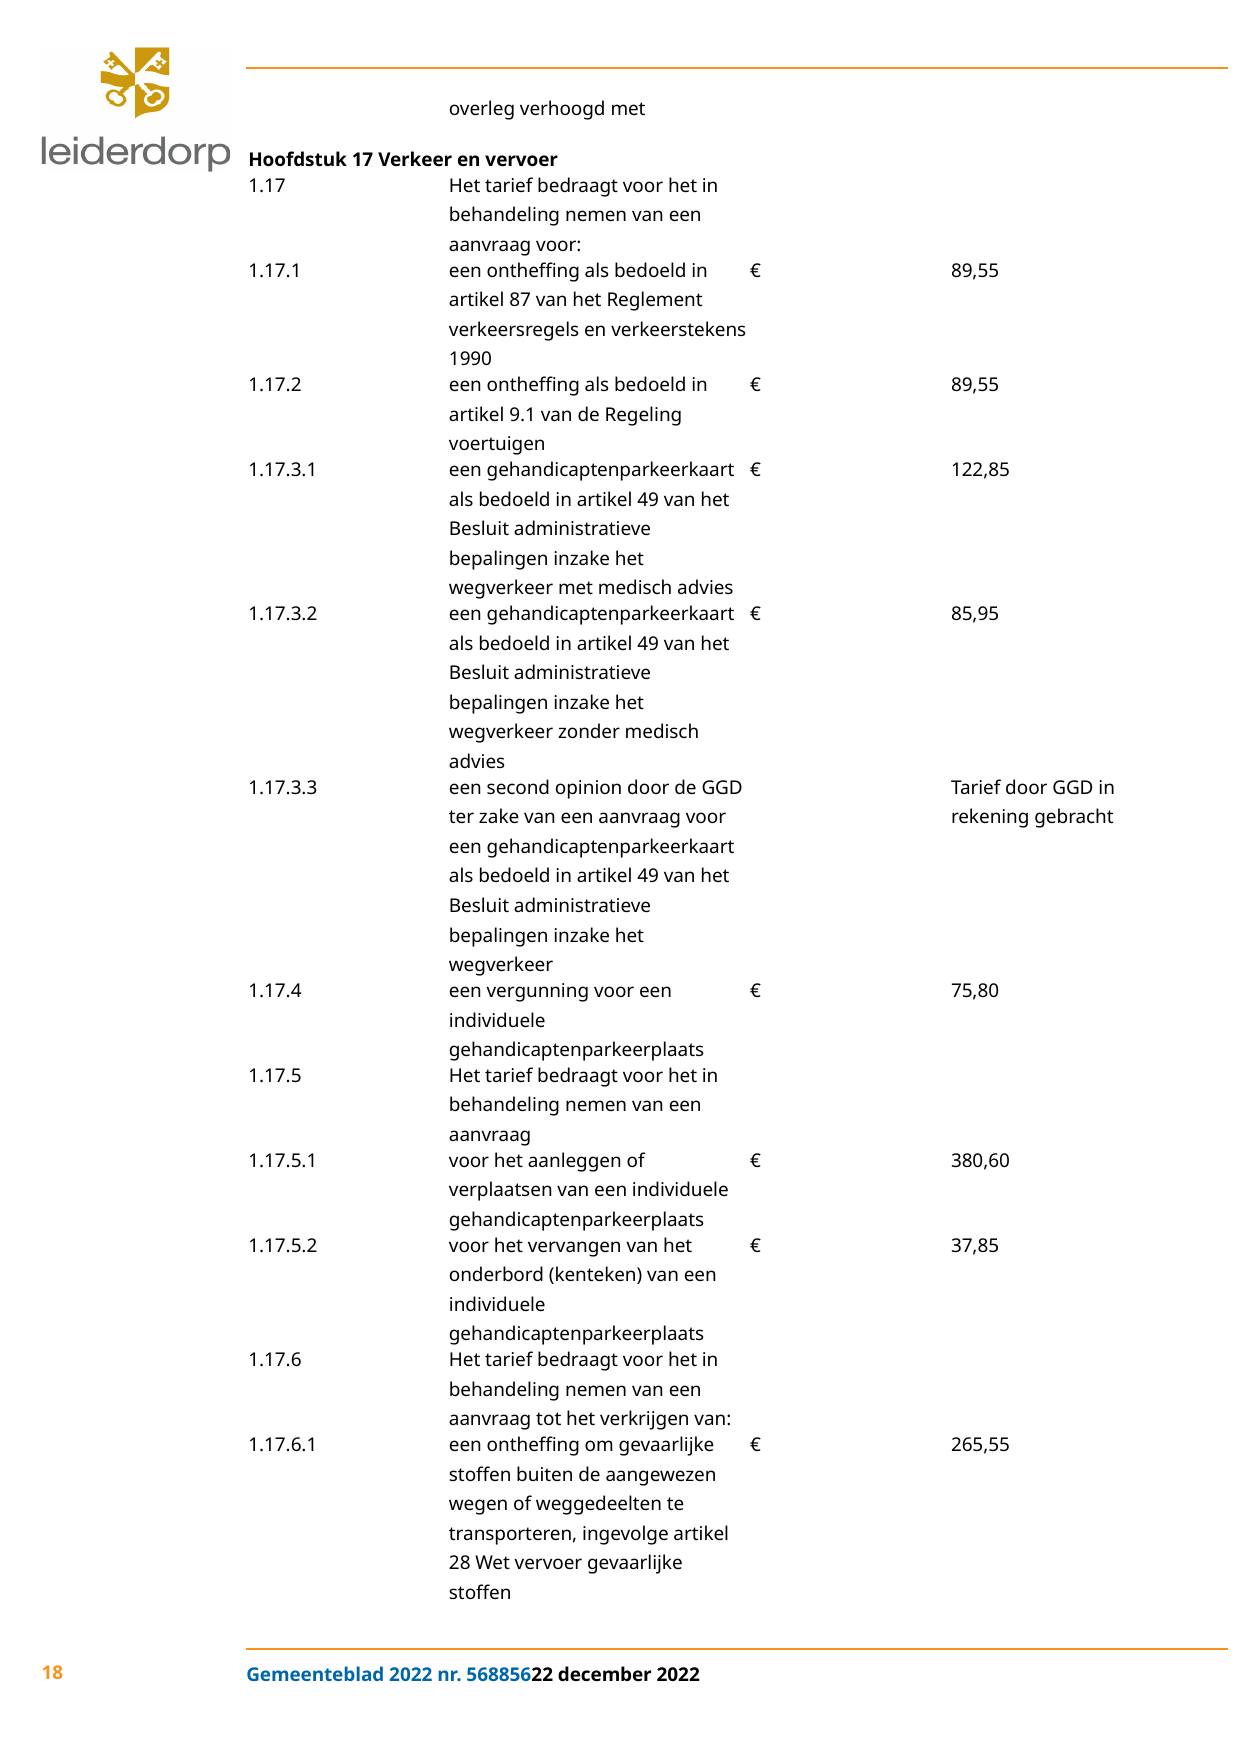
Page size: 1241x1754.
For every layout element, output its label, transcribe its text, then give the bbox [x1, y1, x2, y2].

table_cell 85,95 [951, 600, 1152, 774]
table_cell een ontheffing om gevaarlijke stoffen buiten de aangewezen wegen of weggedeelten te transporteren, ingevolge artikel 28 Wet vervoer gevaarlijke stoffen [449, 1431, 750, 1605]
table_cell € [750, 977, 951, 1062]
table_cell 37,85 [951, 1232, 1152, 1346]
table_cell [248, 95, 449, 121]
table_cell [951, 95, 1152, 121]
table_cell voor het vervangen van het onderbord (kenteken) van een individuele gehandicaptenparkeerplaats [449, 1232, 750, 1346]
table_cell € [750, 1232, 951, 1346]
table_cell [750, 1346, 951, 1431]
table_cell 380,60 [951, 1147, 1152, 1232]
table_cell Hoofdstuk 17 Verkeer en vervoer [248, 146, 750, 172]
table_cell [750, 774, 951, 977]
table_cell 1.17.3.1 [248, 456, 449, 600]
table_cell een second opinion door de GGD ter zake van een aanvraag voor een gehandicaptenparkeerkaart als bedoeld in artikel 49 van het Besluit administratieve bepalingen inzake het wegverkeer [449, 774, 750, 977]
table_cell [951, 1346, 1152, 1431]
table_cell 1.17.5.1 [248, 1147, 449, 1232]
picture [41, 47, 231, 172]
table_cell 265,55 [951, 1431, 1152, 1605]
table_cell 1.17.5.2 [248, 1232, 449, 1346]
table_cell € [750, 371, 951, 456]
table_cell [951, 172, 1152, 257]
table_cell [248, 121, 449, 146]
table_cell een vergunning voor een individuele gehandicaptenparkeerplaats [449, 977, 750, 1062]
table_cell € [750, 600, 951, 774]
table_cell [951, 1062, 1152, 1147]
table_cell 1.17.4 [248, 977, 449, 1062]
table_cell Tarief door GGD in rekening gebracht [951, 774, 1152, 977]
table_cell 89,55 [951, 257, 1152, 371]
table_cell 1.17 [248, 172, 449, 257]
table_cell 1.17.3.3 [248, 774, 449, 977]
table_cell een gehandicaptenparkeerkaart als bedoeld in artikel 49 van het Besluit administratieve bepalingen inzake het wegverkeer met medisch advies [449, 456, 750, 600]
table_cell [750, 1062, 951, 1147]
table_cell voor het aanleggen of verplaatsen van een individuele gehandicaptenparkeerplaats [449, 1147, 750, 1232]
table_cell [449, 121, 750, 146]
table_cell 1.17.6 [248, 1346, 449, 1431]
table_cell 89,55 [951, 371, 1152, 456]
table_cell € [750, 257, 951, 371]
table_cell [951, 146, 1152, 172]
table_cell Het tarief bedraagt voor het in behandeling nemen van een aanvraag [449, 1062, 750, 1147]
table_cell 122,85 [951, 456, 1152, 600]
table_cell Het tarief bedraagt voor het in behandeling nemen van een aanvraag voor: [449, 172, 750, 257]
table_cell [750, 172, 951, 257]
table_cell een ontheffing als bedoeld in artikel 87 van het Reglement verkeersregels en verkeerstekens 1990 [449, 257, 750, 371]
table_cell [750, 146, 951, 172]
table_cell 75,80 [951, 977, 1152, 1062]
table_cell overleg verhoogd met [449, 95, 750, 121]
table_cell 1.17.5 [248, 1062, 449, 1147]
table_cell een gehandicaptenparkeerkaart als bedoeld in artikel 49 van het Besluit administratieve bepalingen inzake het wegverkeer zonder medisch advies [449, 600, 750, 774]
table_cell [750, 121, 951, 146]
table_cell 1.17.6.1 [248, 1431, 449, 1605]
table_cell € [750, 456, 951, 600]
table_cell 1.17.1 [248, 257, 449, 371]
table_cell [951, 121, 1152, 146]
table_cell [750, 95, 951, 121]
table_cell 1.17.2 [248, 371, 449, 456]
table_cell een ontheffing als bedoeld in artikel 9.1 van de Regeling voertuigen [449, 371, 750, 456]
table_cell € [750, 1431, 951, 1605]
table_cell 1.17.3.2 [248, 600, 449, 774]
table_cell Het tarief bedraagt voor het in behandeling nemen van een aanvraag tot het verkrijgen van: [449, 1346, 750, 1431]
table_cell € [750, 1147, 951, 1232]
